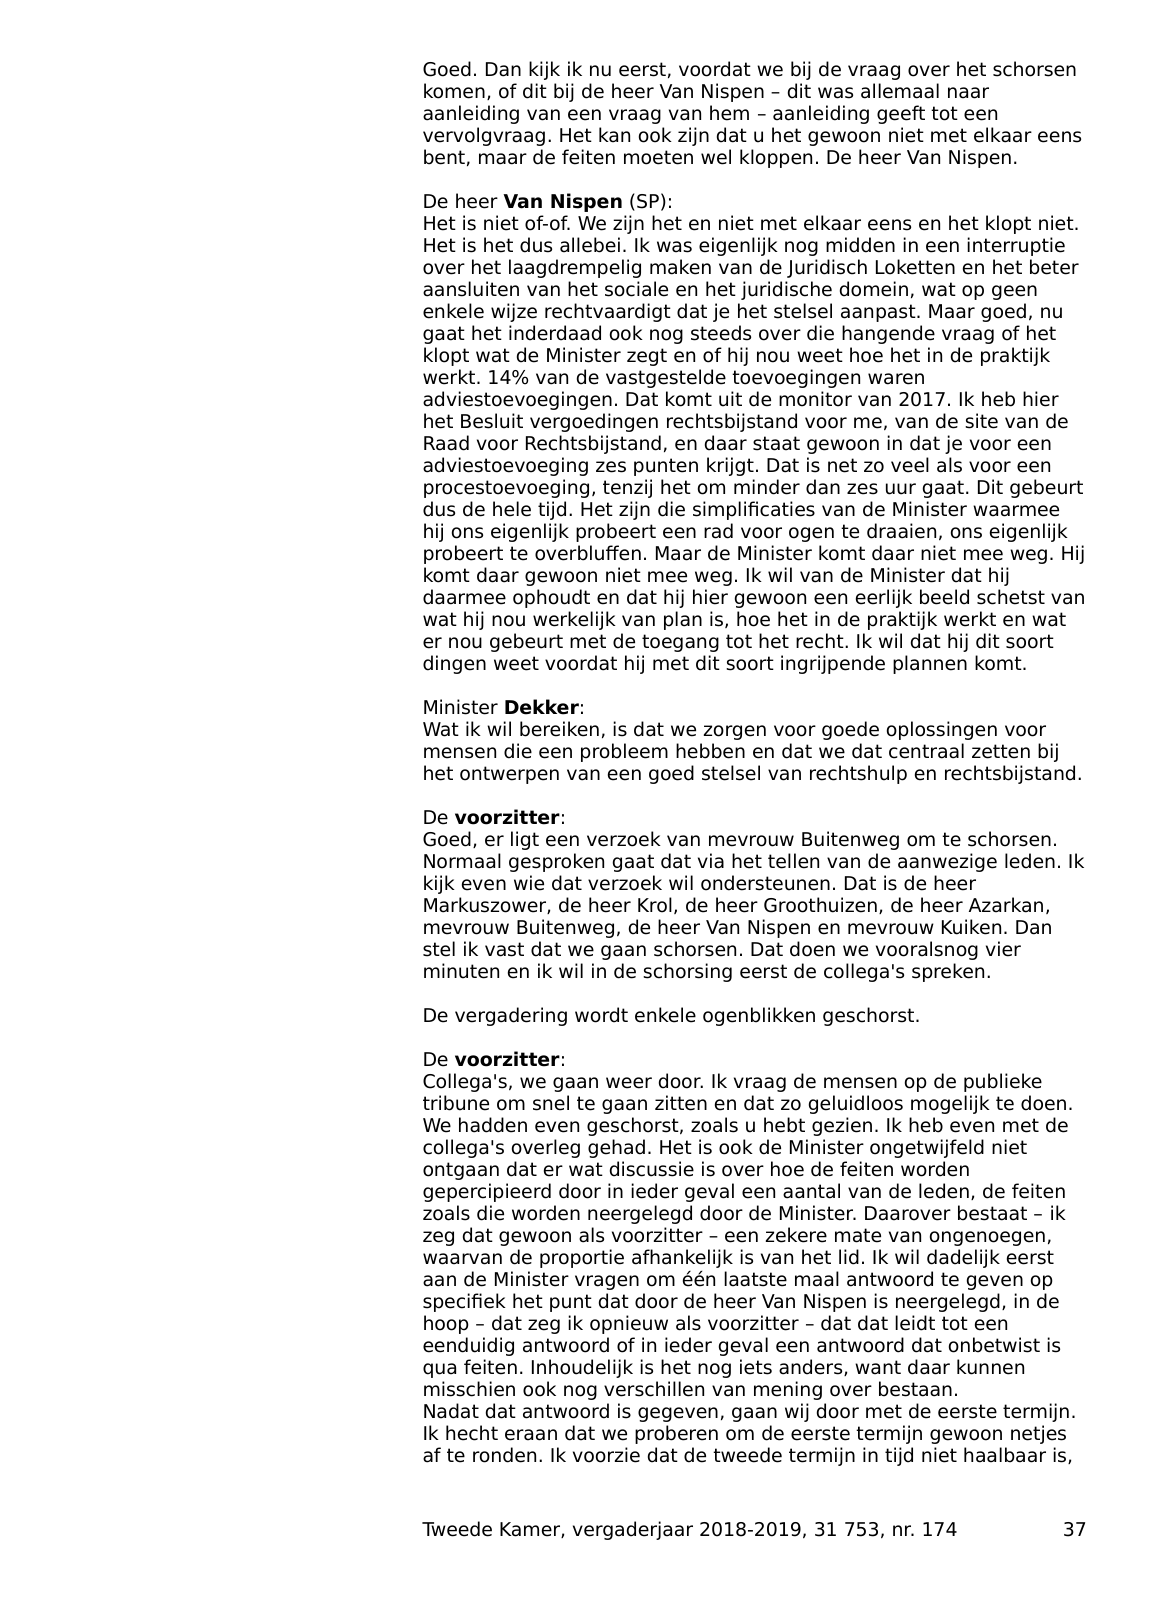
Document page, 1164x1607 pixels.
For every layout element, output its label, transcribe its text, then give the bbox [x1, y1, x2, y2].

text De vergadering wordt enkele ogenblikken geschorst. [422, 1005, 1087, 1027]
text Goed. Dan kijk ik nu eerst, voordat we bij de vraag over het schorsen komen, of dit bij de heer Van Nispen – dit was allemaal naar aanleiding van een vraag van hem – aanleiding geeft tot een vervolgvraag. Het kan ook zijn dat u het gewoon niet met elkaar eens bent, maar de feiten moeten wel kloppen. De heer Van Nispen. [422, 59, 1087, 169]
text De voorzitter: [422, 807, 1087, 829]
text Minister Dekker: [422, 697, 1087, 719]
text Collega's, we gaan weer door. Ik vraag de mensen op de publieke tribune om snel te gaan zitten en dat zo geluidloos mogelijk te doen. We hadden even geschorst, zoals u hebt gezien. Ik heb even met de collega's overleg gehad. Het is ook de Minister ongetwijfeld niet ontgaan dat er wat discussie is over hoe de feiten worden gepercipieerd door in ieder geval een aantal van de leden, de feiten zoals die worden neergelegd door de Minister. Daarover bestaat – ik zeg dat gewoon als voorzitter – een zekere mate van ongenoegen, waarvan de proportie afhankelijk is van het lid. Ik wil dadelijk eerst aan de Minister vragen om één laatste maal antwoord te geven op specifiek het punt dat door de heer Van Nispen is neergelegd, in de hoop – dat zeg ik opnieuw als voorzitter – dat dat leidt tot een eenduidig antwoord of in ieder geval een antwoord dat onbetwist is qua feiten. Inhoudelijk is het nog iets anders, want daar kunnen misschien ook nog verschillen van mening over bestaan. [422, 1071, 1087, 1401]
text Nadat dat antwoord is gegeven, gaan wij door met de eerste termijn. Ik hecht eraan dat we proberen om de eerste termijn gewoon netjes af te ronden. Ik voorzie dat de tweede termijn in tijd niet haalbaar is, [422, 1401, 1087, 1467]
text De voorzitter: [422, 1049, 1087, 1071]
text Wat ik wil bereiken, is dat we zorgen voor goede oplossingen voor mensen die een probleem hebben en dat we dat centraal zetten bij het ontwerpen van een goed stelsel van rechtshulp en rechtsbijstand. [422, 719, 1087, 785]
text De heer Van Nispen (SP): [422, 191, 1087, 213]
text Goed, er ligt een verzoek van mevrouw Buitenweg om te schorsen. Normaal gesproken gaat dat via het tellen van de aanwezige leden. Ik kijk even wie dat verzoek wil ondersteunen. Dat is de heer Markuszower, de heer Krol, de heer Groothuizen, de heer Azarkan, mevrouw Buitenweg, de heer Van Nispen en mevrouw Kuiken. Dan stel ik vast dat we gaan schorsen. Dat doen we vooralsnog vier minuten en ik wil in de schorsing eerst de collega's spreken. [422, 829, 1087, 983]
text Het is niet of-of. We zijn het en niet met elkaar eens en het klopt niet. Het is het dus allebei. Ik was eigenlijk nog midden in een interruptie over het laagdrempelig maken van de Juridisch Loketten en het beter aansluiten van het sociale en het juridische domein, wat op geen enkele wijze rechtvaardigt dat je het stelsel aanpast. Maar goed, nu gaat het inderdaad ook nog steeds over die hangende vraag of het klopt wat de Minister zegt en of hij nou weet hoe het in de praktijk werkt. 14% van de vastgestelde toevoegingen waren adviestoevoegingen. Dat komt uit de monitor van 2017. Ik heb hier het Besluit vergoedingen rechtsbijstand voor me, van de site van de Raad voor Rechtsbijstand, en daar staat gewoon in dat je voor een adviestoevoeging zes punten krijgt. Dat is net zo veel als voor een procestoevoeging, tenzij het om minder dan zes uur gaat. Dit gebeurt dus de hele tijd. Het zijn die simplificaties van de Minister waarmee hij ons eigenlijk probeert een rad voor ogen te draaien, ons eigenlijk probeert te overbluffen. Maar de Minister komt daar niet mee weg. Hij komt daar gewoon niet mee weg. Ik wil van de Minister dat hij daarmee ophoudt en dat hij hier gewoon een eerlijk beeld schetst van wat hij nou werkelijk van plan is, hoe het in de praktijk werkt en wat er nou gebeurt met de toegang tot het recht. Ik wil dat hij dit soort dingen weet voordat hij met dit soort ingrijpende plannen komt. [422, 213, 1087, 675]
